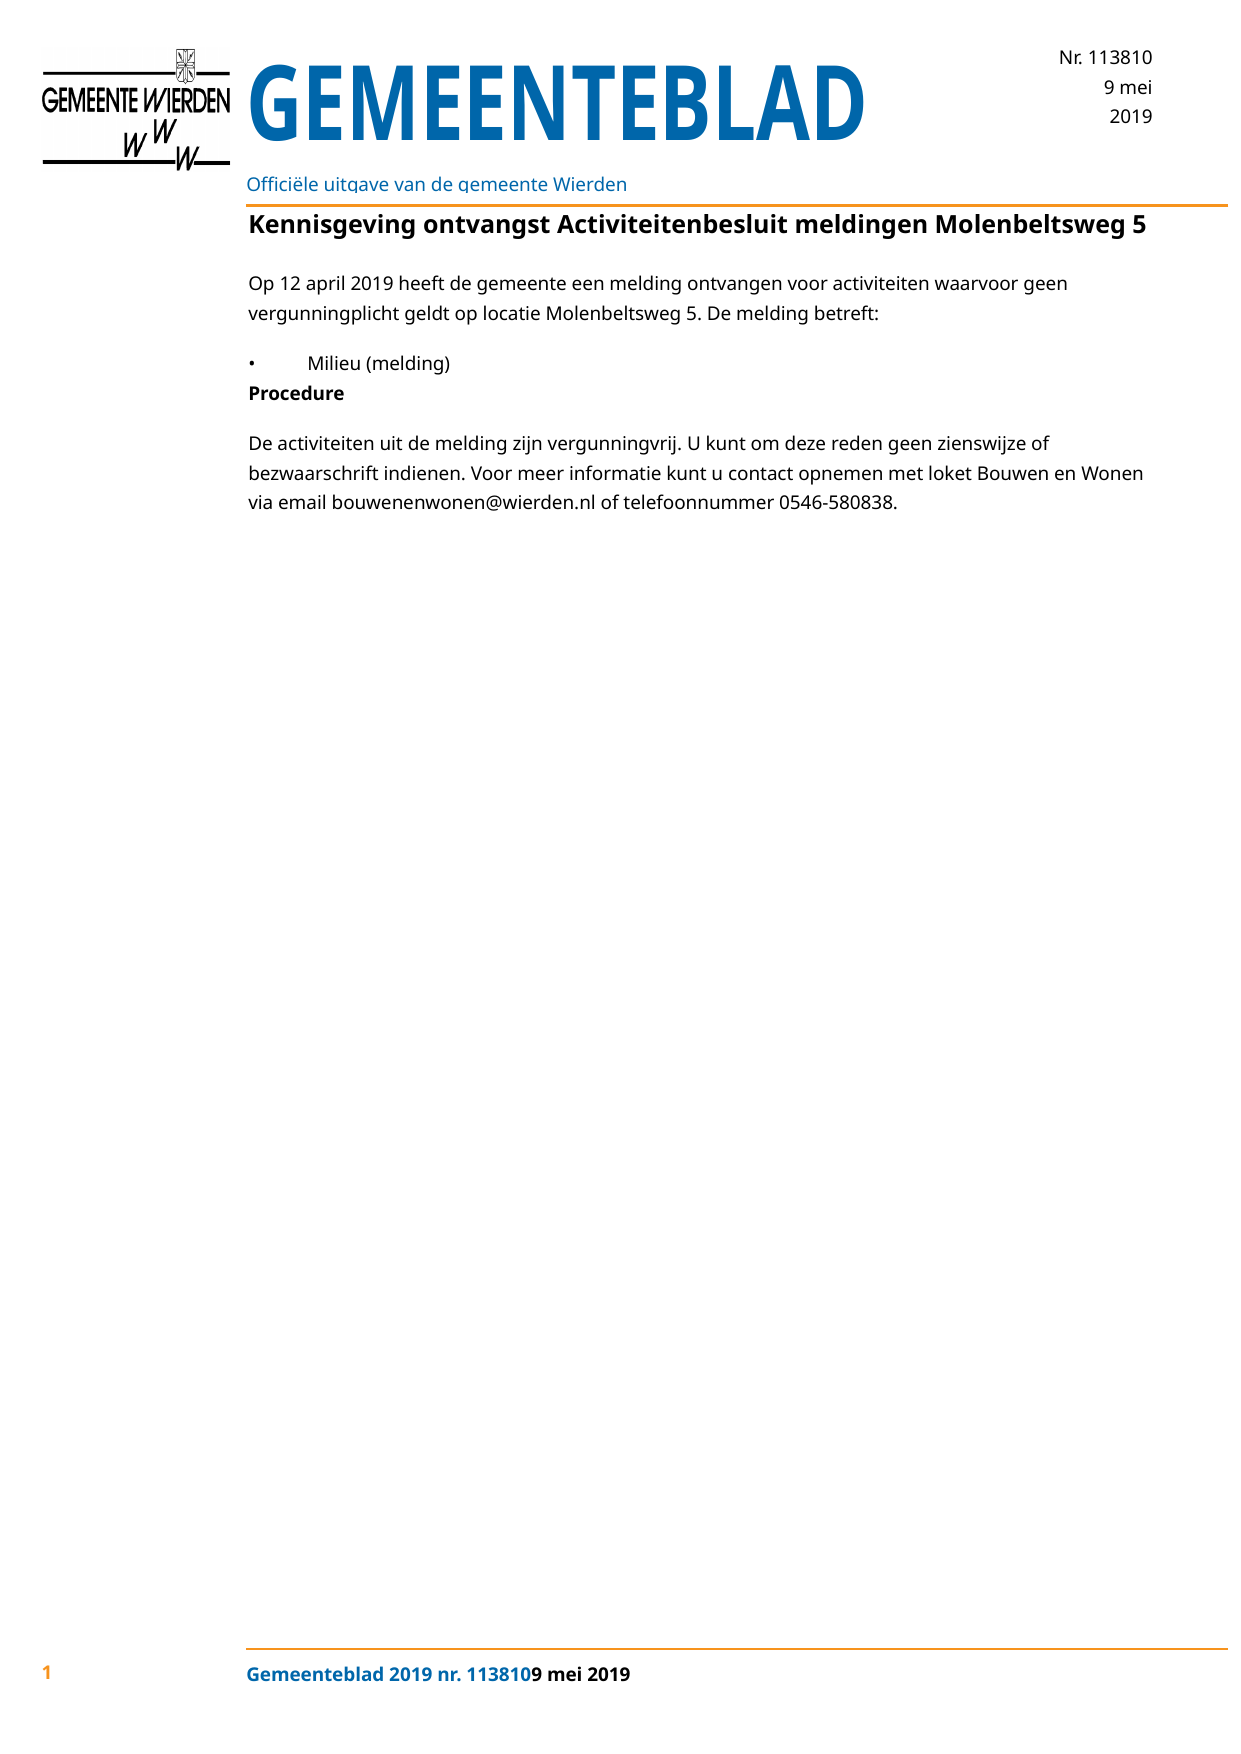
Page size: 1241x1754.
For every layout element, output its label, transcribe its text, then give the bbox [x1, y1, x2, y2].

text Kennisgeving ontvangst Activiteitenbesluit meldingen Molenbeltsweg 5 [248, 207, 1152, 241]
text Procedure [248, 380, 1152, 406]
picture [41, 47, 231, 172]
list Milieu (melding) [248, 350, 1152, 376]
text De activiteiten uit de melding zijn vergunningvrij. U kunt om deze reden geen zienswijze of bezwaarschrift indienen. Voor meer informatie kunt u contact opnemen met loket Bouwen en Wonen via email bouwenenwonen@wierden.nl of telefoonnummer 0546-580838. [248, 430, 1152, 515]
text Op 12 april 2019 heeft de gemeente een melding ontvangen voor activiteiten waarvoor geen vergunningplicht geldt op locatie Molenbeltsweg 5. De melding betreft: [248, 270, 1152, 326]
